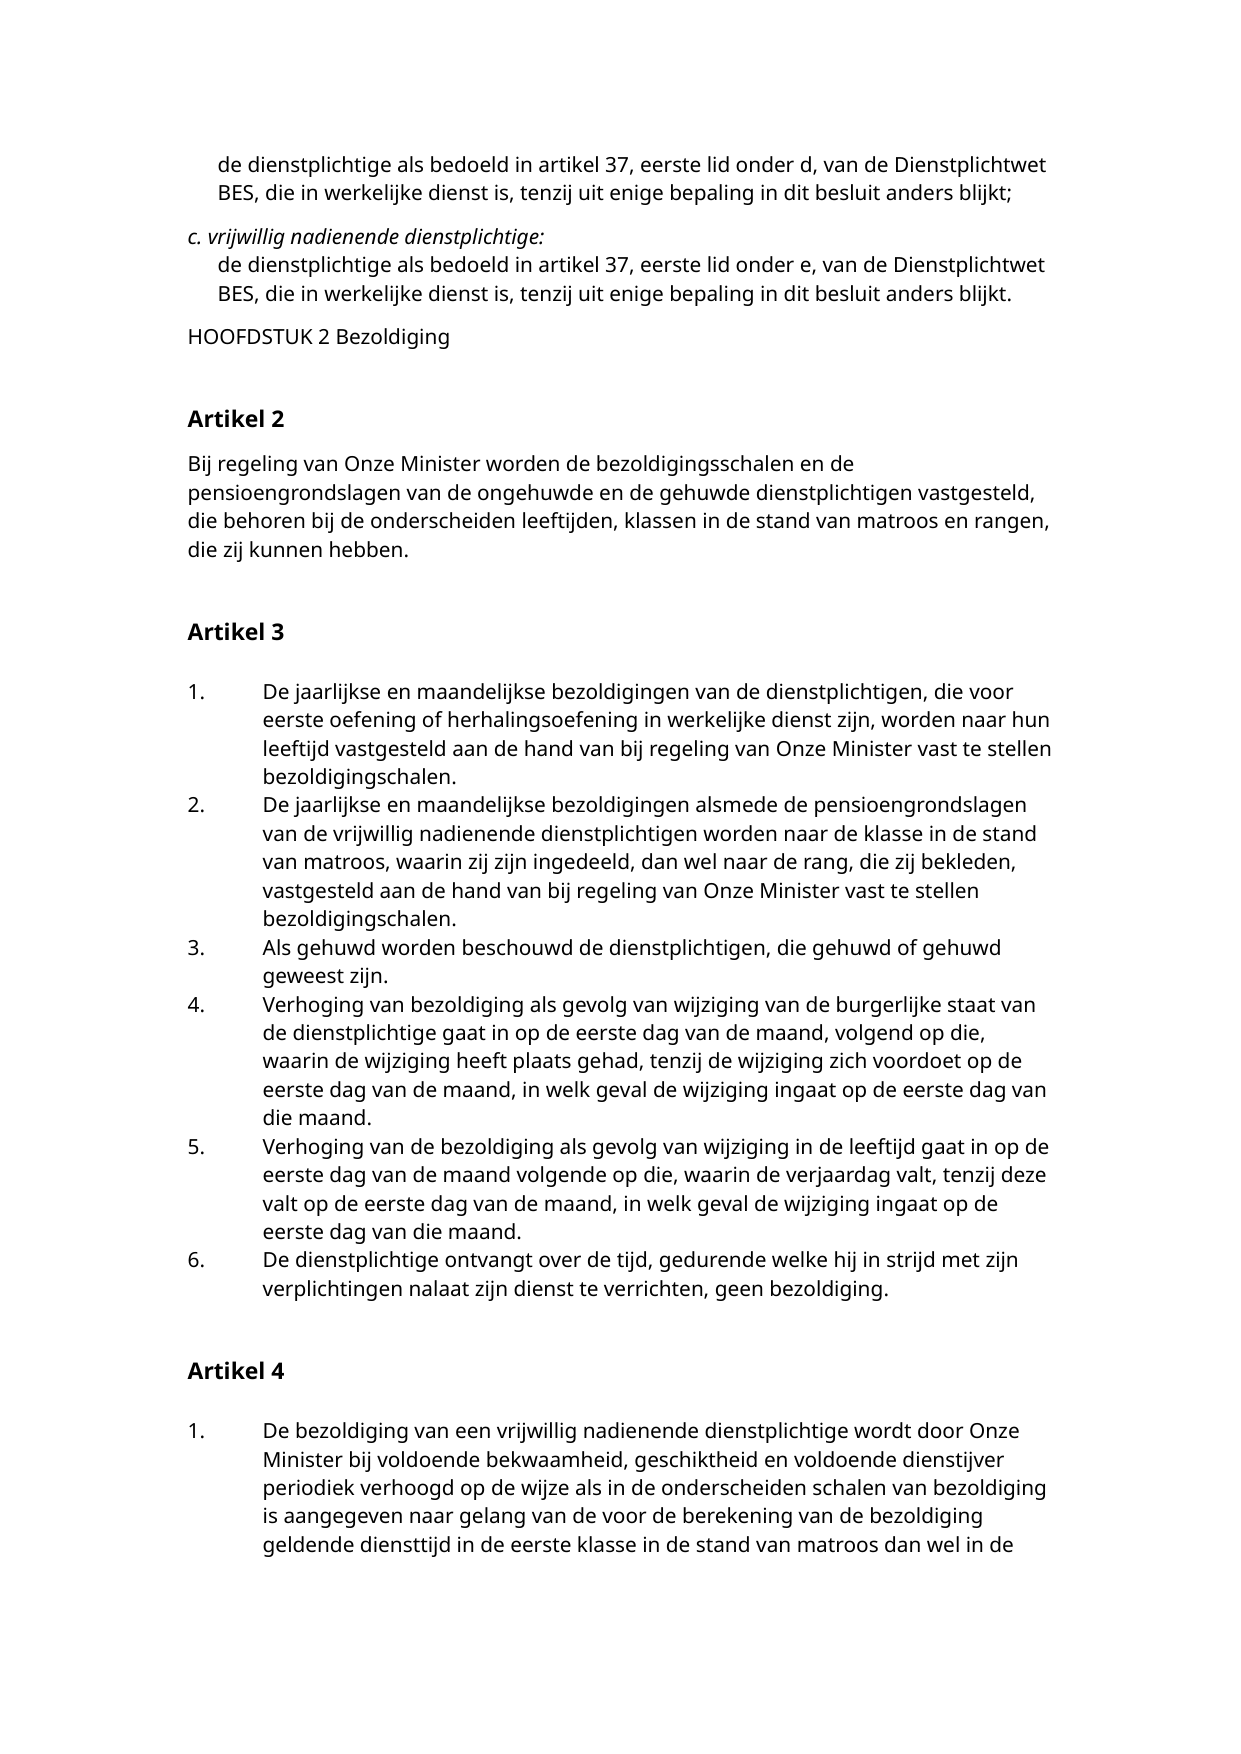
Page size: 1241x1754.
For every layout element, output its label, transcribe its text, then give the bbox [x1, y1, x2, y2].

subtitle HOOFDSTUK 2 Bezoldiging [187, 322, 1053, 351]
text de dienstplichtige als bedoeld in artikel 37, eerste lid onder d, van de Dienstplichtwet BES, die in werkelijke dienst is, tenzij uit enige bepaling in dit besluit anders blijkt; [217, 150, 1053, 207]
subtitle Artikel 2 [187, 403, 1053, 434]
text c. vrijwillig nadienende dienstplichtige: [187, 222, 1053, 250]
list Als gehuwd worden beschouwd de dienstplichtigen, die gehuwd of gehuwd geweest zijn. [187, 933, 1053, 990]
subtitle Artikel 3 [187, 616, 1053, 647]
text de dienstplichtige als bedoeld in artikel 37, eerste lid onder e, van de Dienstplichtwet BES, die in werkelijke dienst is, tenzij uit enige bepaling in dit besluit anders blijkt. [217, 250, 1053, 307]
list De bezoldiging van een vrijwillig nadienende dienstplichtige wordt door Onze Minister bij voldoende bekwaamheid, geschiktheid en voldoende dienstijver periodiek verhoogd op de wijze als in de onderscheiden schalen van bezoldiging is aangegeven naar gelang van de voor de berekening van de bezoldiging geldende diensttijd in de eerste klasse in de stand van matroos dan wel in de [187, 1416, 1053, 1558]
text Bij regeling van Onze Minister worden de bezoldigingsschalen en de pensioengrondslagen van de ongehuwde en de gehuwde dienstplichtigen vastgesteld, die behoren bij de onderscheiden leeftijden, klassen in de stand van matroos en rangen, die zij kunnen hebben. [187, 449, 1053, 563]
list De jaarlijkse en maandelijkse bezoldigingen van de dienstplichtigen, die voor eerste oefening of herhalingsoefening in werkelijke dienst zijn, worden naar hun leeftijd vastgesteld aan de hand van bij regeling van Onze Minister vast te stellen bezoldigingschalen. [187, 677, 1053, 791]
list De jaarlijkse en maandelijkse bezoldigingen alsmede de pensioengrondslagen van de vrijwillig nadienende dienstplichtigen worden naar de klasse in de stand van matroos, waarin zij zijn ingedeeld, dan wel naar de rang, die zij bekleden, vastgesteld aan de hand van bij regeling van Onze Minister vast te stellen bezoldigingschalen. [187, 791, 1053, 933]
list Verhoging van de bezoldiging als gevolg van wijziging in de leeftijd gaat in op de eerste dag van de maand volgende op die, waarin de verjaardag valt, tenzij deze valt op de eerste dag van de maand, in welk geval de wijziging ingaat op de eerste dag van die maand. [187, 1132, 1053, 1246]
subtitle Artikel 4 [187, 1355, 1053, 1386]
list De dienstplichtige ontvangt over de tijd, gedurende welke hij in strijd met zijn verplichtingen nalaat zijn dienst te verrichten, geen bezoldiging. [187, 1246, 1053, 1302]
list Verhoging van bezoldiging als gevolg van wijziging van de burgerlijke staat van de dienstplichtige gaat in op de eerste dag van de maand, volgend op die, waarin de wijziging heeft plaats gehad, tenzij de wijziging zich voordoet op de eerste dag van de maand, in welk geval de wijziging ingaat op de eerste dag van die maand. [187, 990, 1053, 1132]
